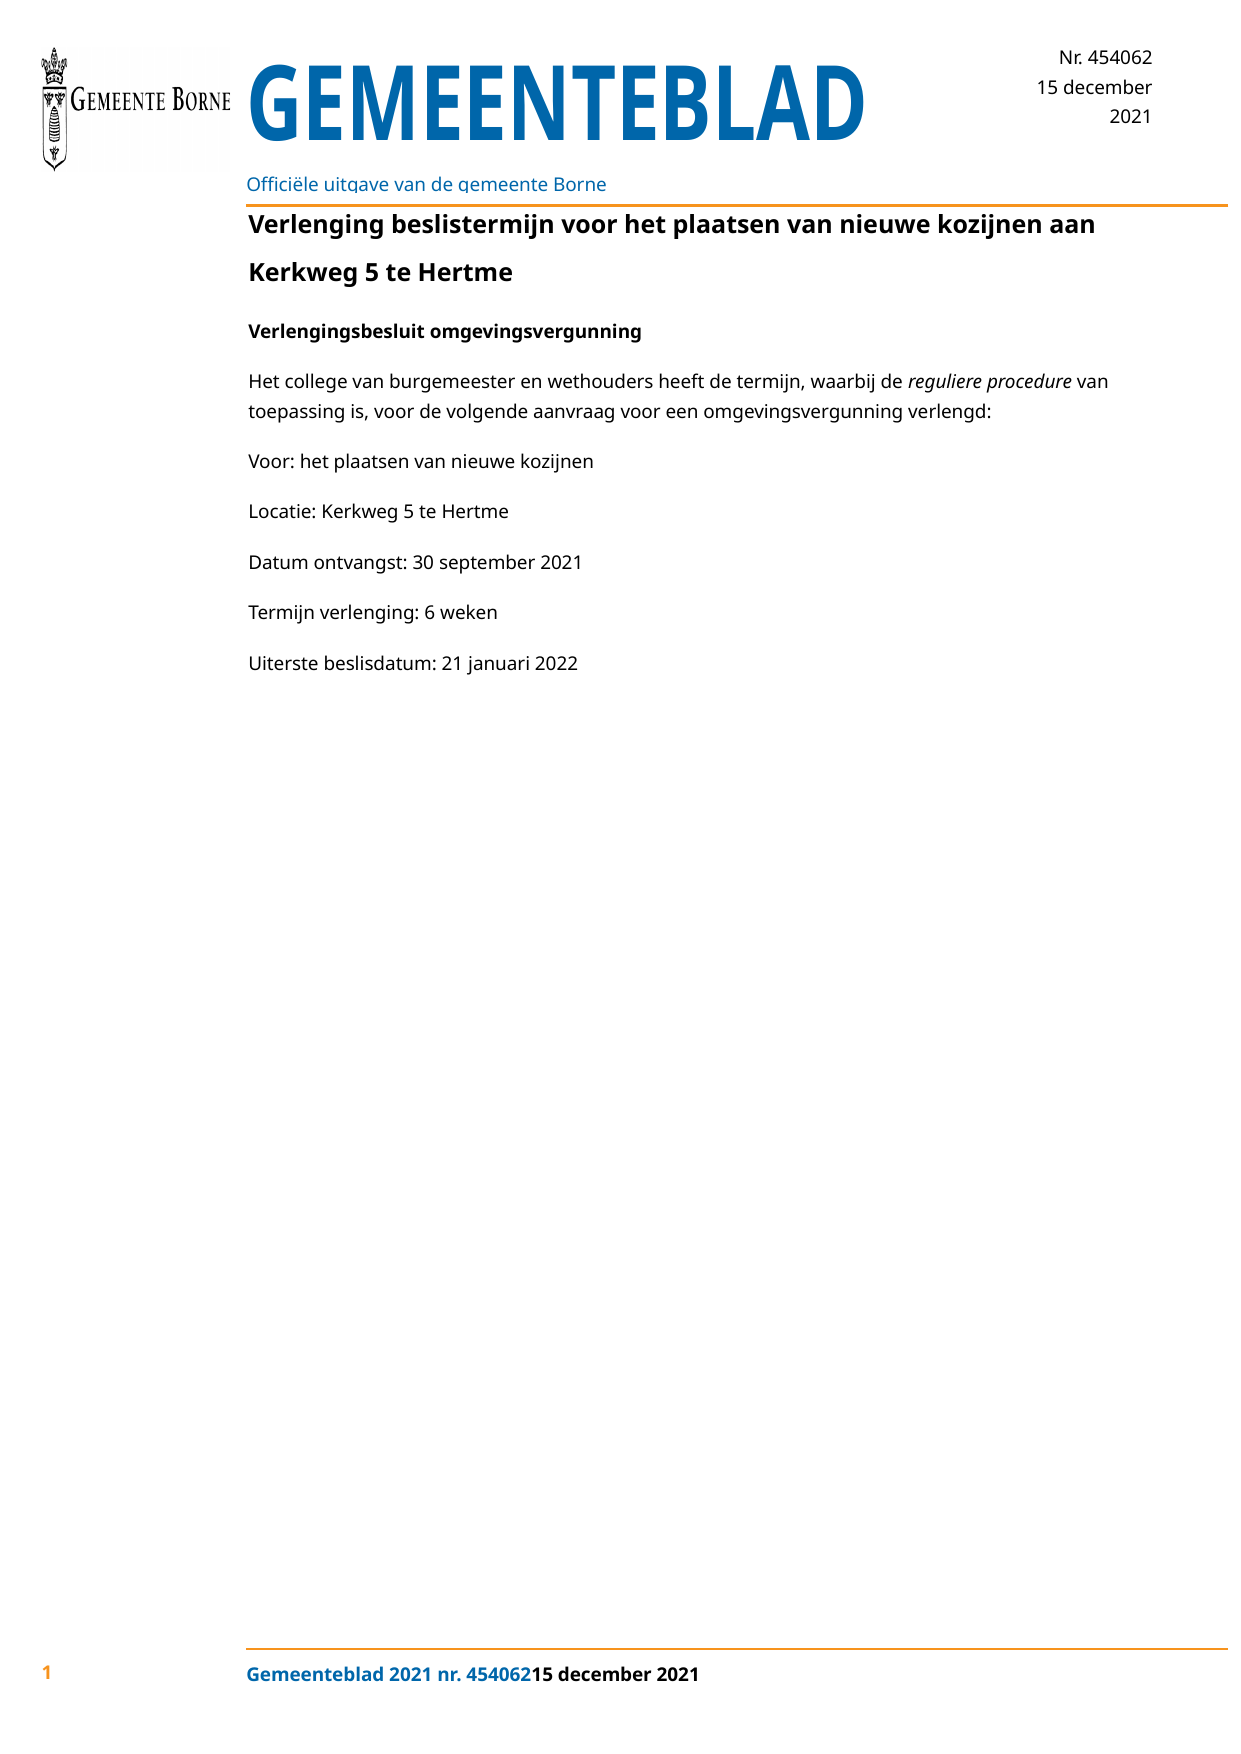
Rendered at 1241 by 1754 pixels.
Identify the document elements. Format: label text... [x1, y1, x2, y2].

text Locatie: Kerkweg 5 te Hertme [248, 499, 1152, 524]
text Verlengingsbesluit omgevingsvergunning [248, 318, 1152, 344]
text Voor: het plaatsen van nieuwe kozijnen [248, 448, 1152, 474]
text Verlenging beslistermijn voor het plaatsen van nieuwe kozijnen aan Kerkweg 5 te Hertme [248, 207, 1152, 288]
text Datum ontvangst: 30 september 2021 [248, 549, 1152, 575]
text Termijn verlenging: 6 weken [248, 599, 1152, 625]
text Het college van burgemeester en wethouders heeft de termijn, waarbij de reguliere procedure van toepassing is, voor de volgende aanvraag voor een omgevingsvergunning verlengd: [248, 368, 1152, 424]
picture [41, 47, 231, 172]
text Uiterste beslisdatum: 21 januari 2022 [248, 650, 1152, 676]
